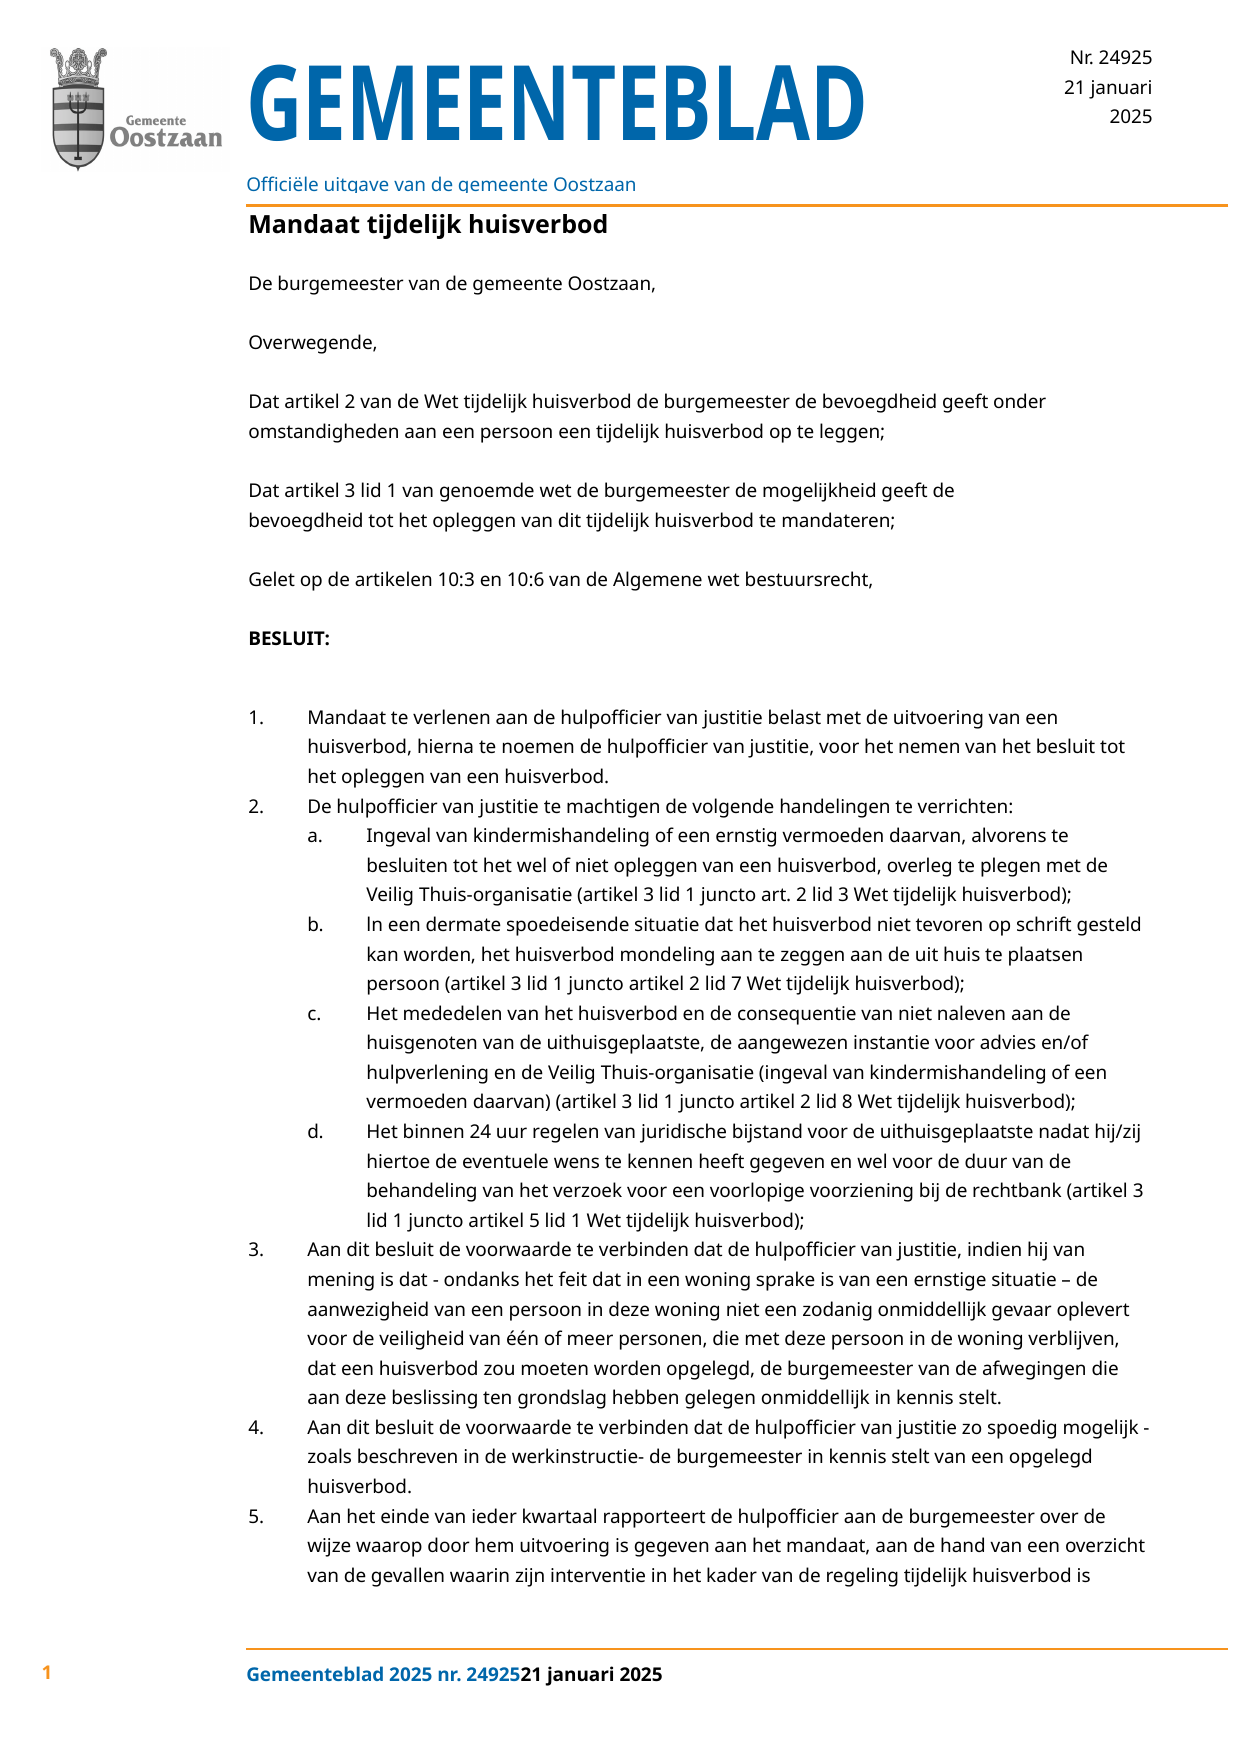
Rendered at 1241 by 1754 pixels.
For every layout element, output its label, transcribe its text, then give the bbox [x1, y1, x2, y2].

list Aan dit besluit de voorwaarde te verbinden dat de hulpofficier van justitie, indien hij van mening is dat - ondanks het feit dat in een woning sprake is van een ernstige situatie – de aanwezigheid van een persoon in deze woning niet een zodanig onmiddellijk gevaar oplevert voor de veiligheid van één of meer personen, die met deze persoon in de woning verblijven, dat een huisverbod zou moeten worden opgelegd, de burgemeester van de afwegingen die aan deze beslissing ten grondslag hebben gelegen onmiddellijk in kennis stelt. [248, 1237, 1152, 1410]
text Mandaat tijdelijk huisverbod [248, 207, 1152, 241]
list ln een dermate spoedeisende situatie dat het huisverbod niet tevoren op schrift gesteld kan worden, het huisverbod mondeling aan te zeggen aan de uit huis te plaatsen persoon (artikel 3 lid 1 juncto artikel 2 lid 7 Wet tijdelijk huisverbod); [307, 911, 1152, 996]
text Overwegende, [248, 329, 1152, 355]
text omstandigheden aan een persoon een tijdelijk huisverbod op te leggen; [248, 418, 1152, 444]
list De hulpofficier van justitie te machtigen de volgende handelingen te verrichten: [248, 793, 1152, 819]
list Aan dit besluit de voorwaarde te verbinden dat de hulpofficier van justitie zo spoedig mogelijk -zoals beschreven in de werkinstructie- de burgemeester in kennis stelt van een opgelegd huisverbod. [248, 1414, 1152, 1499]
text BESLUIT: [248, 625, 1152, 651]
text Dat artikel 3 lid 1 van genoemde wet de burgemeester de mogelijkheid geeft de [248, 477, 1152, 503]
list Ingeval van kindermishandeling of een ernstig vermoeden daarvan, alvorens te besluiten tot het wel of niet opleggen van een huisverbod, overleg te plegen met de Veilig Thuis-organisatie (artikel 3 lid 1 juncto art. 2 lid 3 Wet tijdelijk huisverbod); [307, 822, 1152, 907]
text bevoegdheid tot het opleggen van dit tijdelijk huisverbod te mandateren; [248, 507, 1152, 533]
picture [41, 47, 231, 172]
list Het binnen 24 uur regelen van juridische bijstand voor de uithuisgeplaatste nadat hij/zij hiertoe de eventuele wens te kennen heeft gegeven en wel voor de duur van de behandeling van het verzoek voor een voorlopige voorziening bij de rechtbank (artikel 3 lid 1 juncto artikel 5 lid 1 Wet tijdelijk huisverbod); [307, 1118, 1152, 1233]
list Mandaat te verlenen aan de hulpofficier van justitie belast met de uitvoering van een huisverbod, hierna te noemen de hulpofficier van justitie, voor het nemen van het besluit tot het opleggen van een huisverbod. [248, 704, 1152, 789]
list Het mededelen van het huisverbod en de consequentie van niet naleven aan de huisgenoten van de uithuisgeplaatste, de aangewezen instantie voor advies en/of hulpverlening en de Veilig Thuis-organisatie (ingeval van kindermishandeling of een vermoeden daarvan) (artikel 3 lid 1 juncto artikel 2 lid 8 Wet tijdelijk huisverbod); [307, 1000, 1152, 1114]
text Gelet op de artikelen 10:3 en 10:6 van de Algemene wet bestuursrecht, [248, 566, 1152, 592]
text Dat artikel 2 van de Wet tijdelijk huisverbod de burgemeester de bevoegdheid geeft onder [248, 389, 1152, 414]
text De burgemeester van de gemeente Oostzaan, [248, 270, 1152, 296]
list Aan het einde van ieder kwartaal rapporteert de hulpofficier aan de burgemeester over de wijze waarop door hem uitvoering is gegeven aan het mandaat, aan de hand van een overzicht van de gevallen waarin zijn interventie in het kader van de regeling tijdelijk huisverbod is [248, 1503, 1152, 1588]
